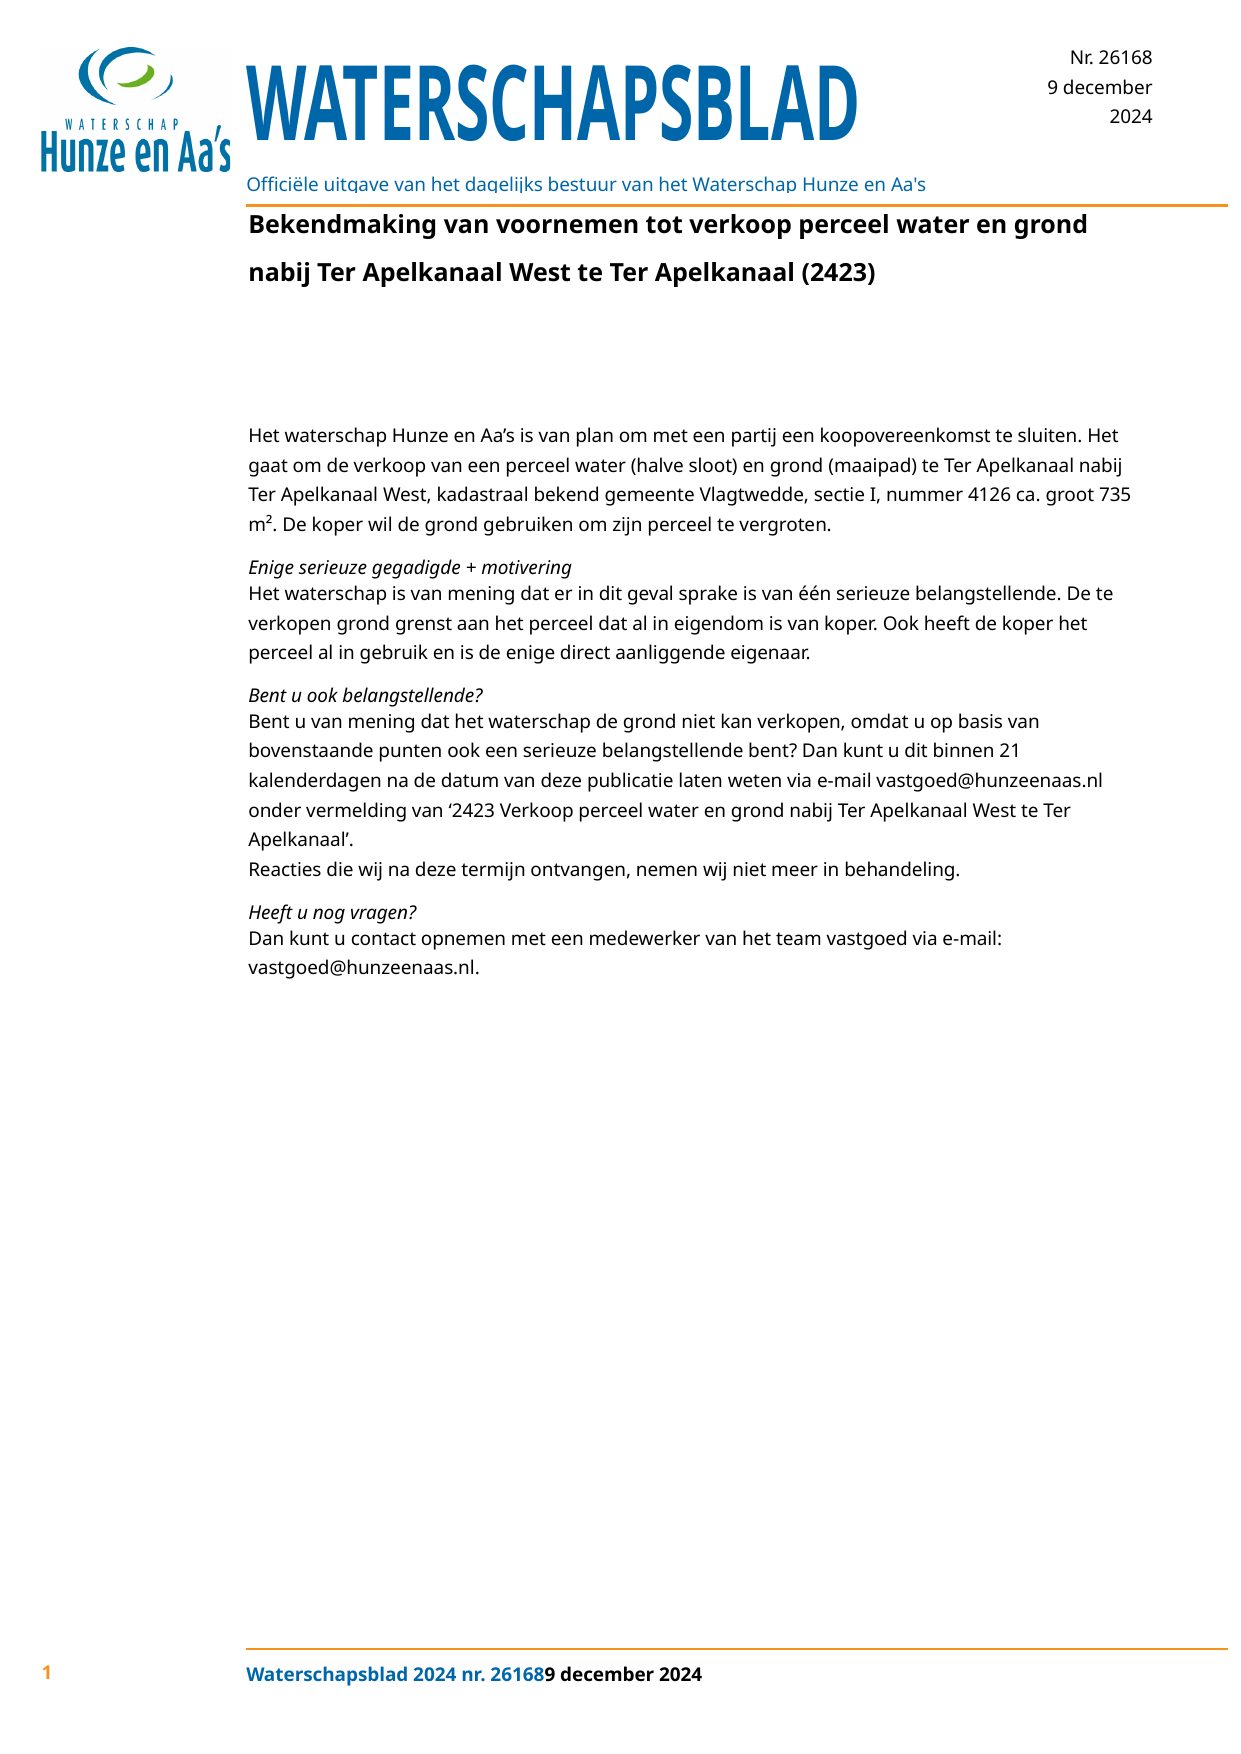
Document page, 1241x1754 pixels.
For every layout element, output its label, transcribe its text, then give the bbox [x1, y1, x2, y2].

picture [183, 163, 191, 172]
text Dan kunt u contact opnemen met een medewerker van het team vastgoed via e-mail: vastgoed@hunzeenaas.nl. [248, 925, 1152, 980]
picture [47, 154, 51, 172]
text Bekendmaking van voornemen tot verkoop perceel water en grond nabij Ter Apelkanaal West te Ter Apelkanaal (2423) [248, 207, 1152, 288]
picture [226, 145, 231, 156]
text Reacties die wij na deze termijn ontvangen, nemen wij niet meer in behandeling. [248, 856, 1152, 882]
picture [41, 47, 231, 172]
text Het waterschap is van mening dat er in dit geval sprake is van één serieuze belangstellende. De te verkopen grond grenst aan het perceel dat al in eigendom is van koper. Ook heeft de koper het perceel al in gebruik en is de enige direct aanliggende eigenaar. [248, 580, 1152, 665]
text Het waterschap Hunze en Aa’s is van plan om met een partij een koopovereenkomst te sluiten. Het gaat om de verkoop van een perceel water (halve sloot) en grond (maaipad) te Ter Apelkanaal nabij Ter Apelkanaal West, kadastraal bekend gemeente Vlagtwedde, sectie I, nummer 4126 ca. groot 735 m². De koper wil de grond gebruiken om zijn perceel te vergroten. [248, 422, 1152, 537]
text Heeft u nog vragen? [248, 899, 1152, 925]
text Bent u van mening dat het waterschap de grond niet kan verkopen, omdat u op basis van bovenstaande punten ook een serieuze belangstellende bent? Dan kunt u dit binnen 21 kalenderdagen na de datum van deze publicatie laten weten via e-mail vastgoed@hunzeenaas.nl onder vermelding van ‘2423 Verkoop perceel water en grond nabij Ter Apelkanaal West te Ter Apelkanaal’. [248, 708, 1152, 852]
text Enige serieuze gegadigde + motivering [248, 554, 1152, 580]
text Bent u ook belangstellende? [248, 682, 1152, 708]
